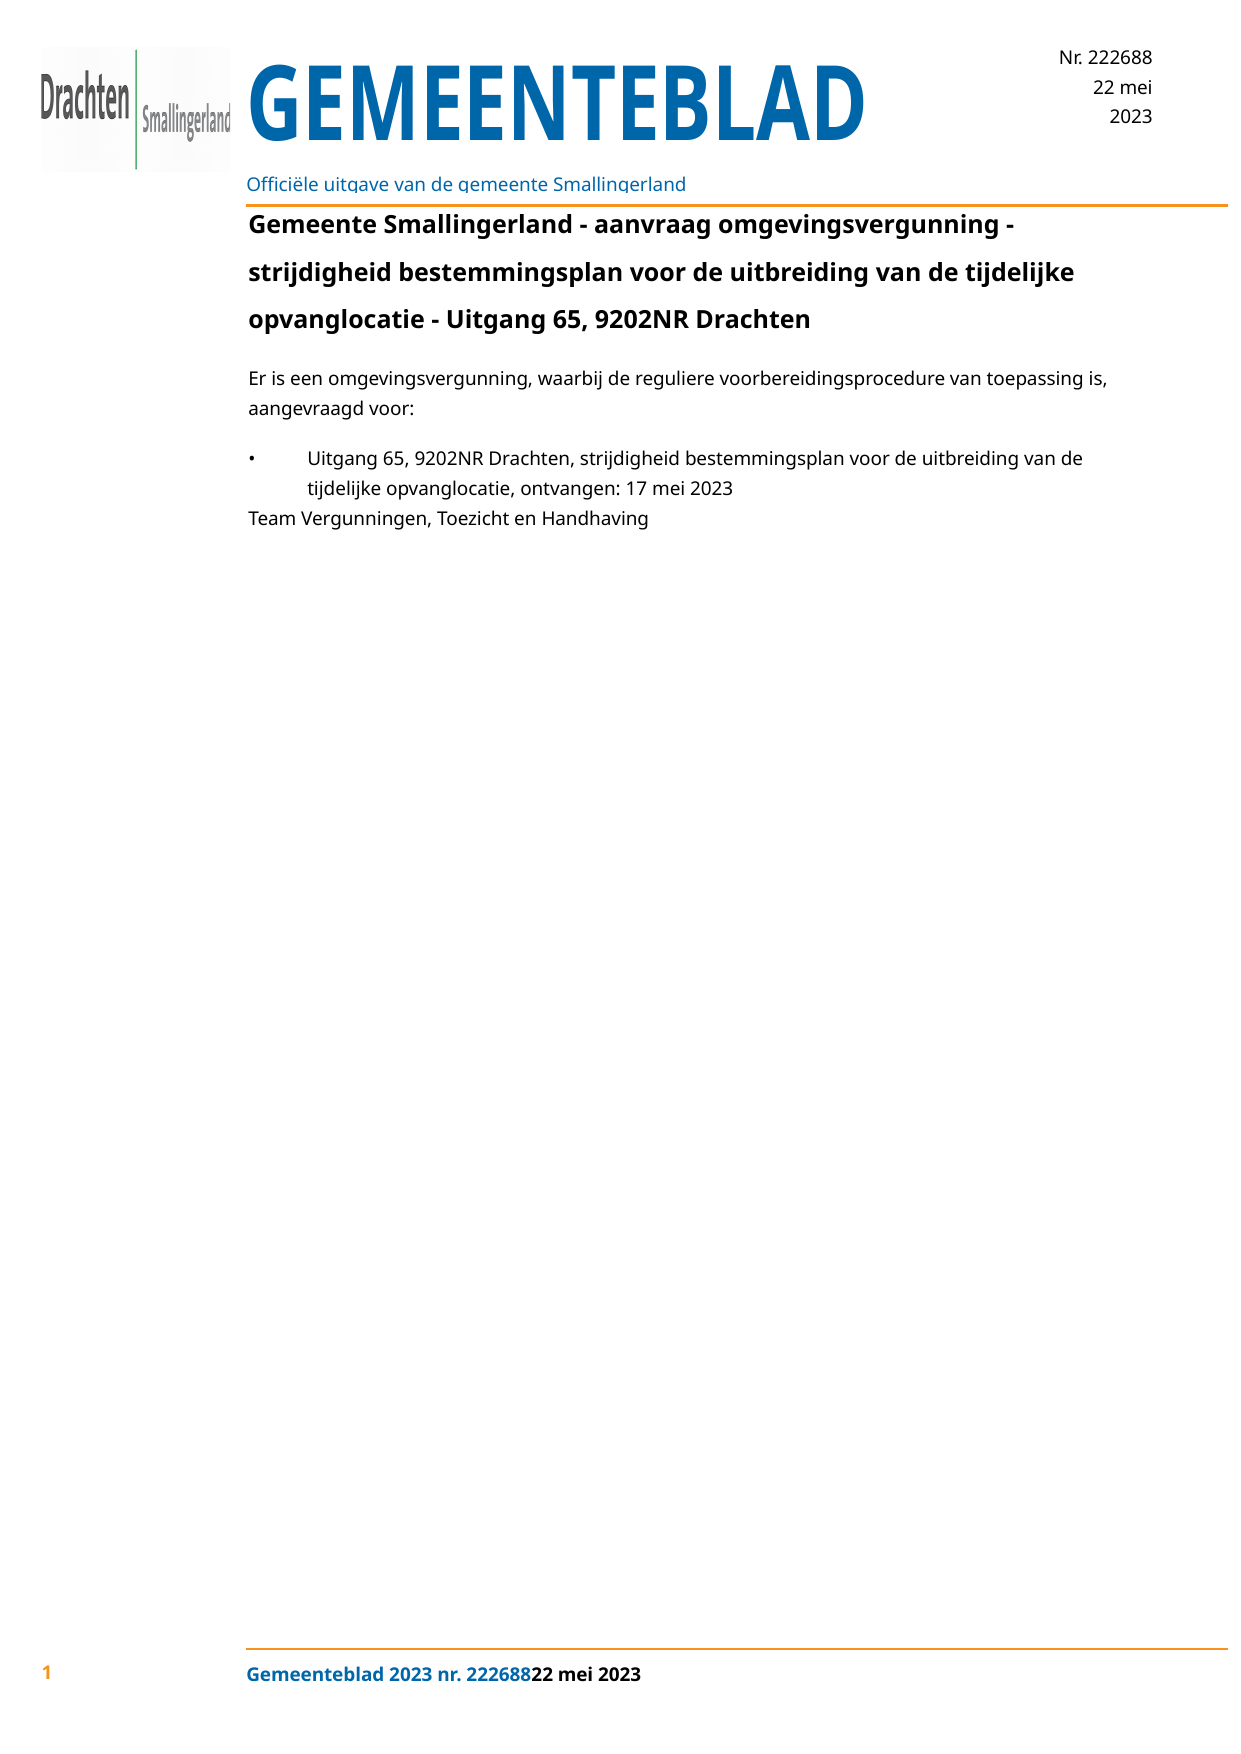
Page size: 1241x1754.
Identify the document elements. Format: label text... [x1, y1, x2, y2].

list Uitgang 65, 9202NR Drachten, strijdigheid bestemmingsplan voor de uitbreiding van de tijdelijke opvanglocatie, ontvangen: 17 mei 2023 [248, 446, 1152, 501]
text Team Vergunningen, Toezicht en Handhaving [248, 505, 1152, 530]
text Gemeente Smallingerland - aanvraag omgevingsvergunning - strijdigheid bestemmingsplan voor de uitbreiding van de tijdelijke opvanglocatie - Uitgang 65, 9202NR Drachten [248, 207, 1152, 336]
text Er is een omgevingsvergunning, waarbij de reguliere voorbereidingsprocedure van toepassing is, aangevraagd voor: [248, 366, 1152, 421]
picture [41, 47, 231, 172]
